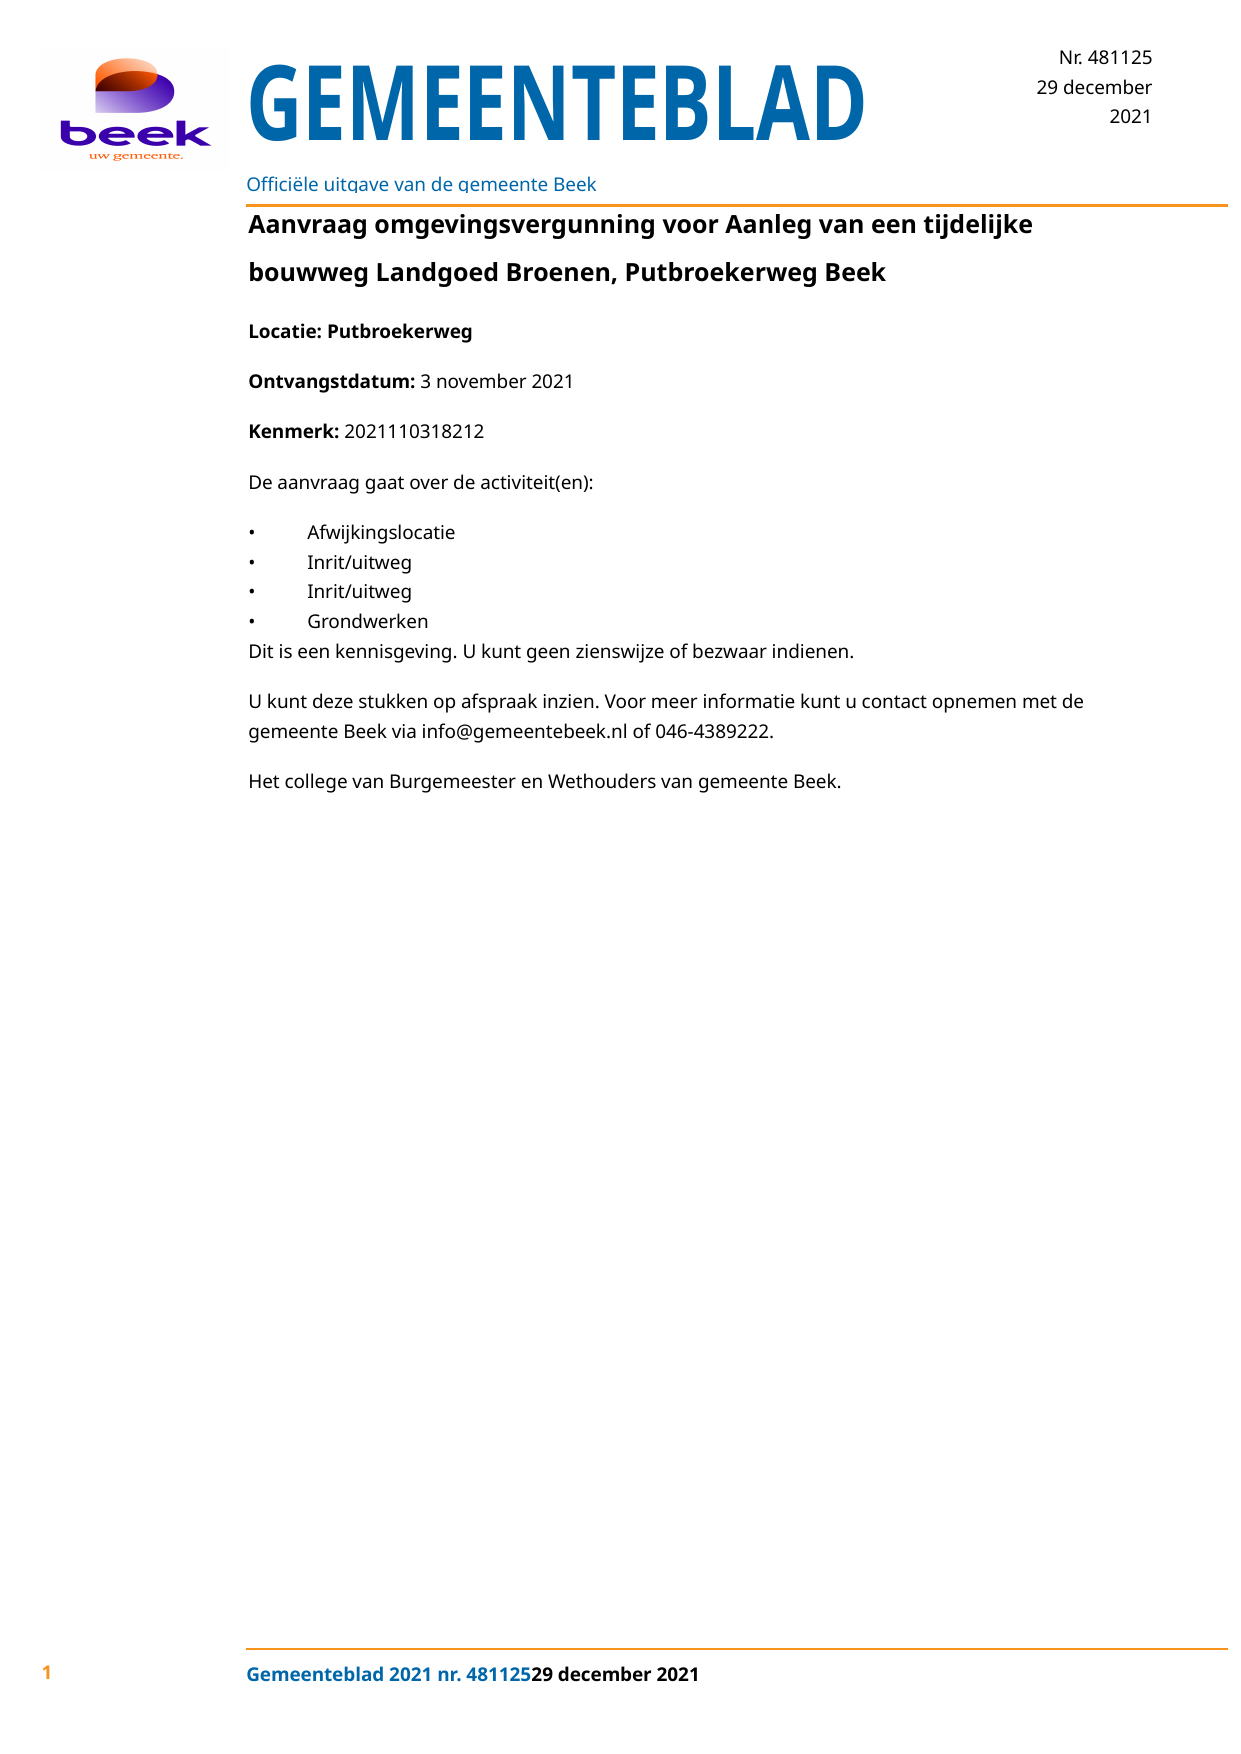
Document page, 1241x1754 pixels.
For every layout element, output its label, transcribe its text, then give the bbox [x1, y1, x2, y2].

list Inrit/uitweg [248, 579, 1152, 604]
list Inrit/uitweg [248, 549, 1152, 575]
list Grondwerken [248, 608, 1152, 634]
text Kenmerk: 2021110318212 [248, 419, 1152, 444]
text Dit is een kennisgeving. U kunt geen zienswijze of bezwaar indienen. [248, 638, 1152, 664]
text Aanvraag omgevingsvergunning voor Aanleg van een tijdelijke bouwweg Landgoed Broenen, Putbroekerweg Beek [248, 207, 1152, 288]
text U kunt deze stukken op afspraak inzien. Voor meer informatie kunt u contact opnemen met de gemeente Beek via info@gemeentebeek.nl of 046-4389222. [248, 688, 1152, 744]
text Ontvangstdatum: 3 november 2021 [248, 368, 1152, 394]
text Het college van Burgemeester en Wethouders van gemeente Beek. [248, 768, 1152, 794]
text Locatie: Putbroekerweg [248, 318, 1152, 344]
text De aanvraag gaat over de activiteit(en): [248, 469, 1152, 495]
list Afwijkingslocatie [248, 519, 1152, 545]
picture [41, 47, 231, 172]
